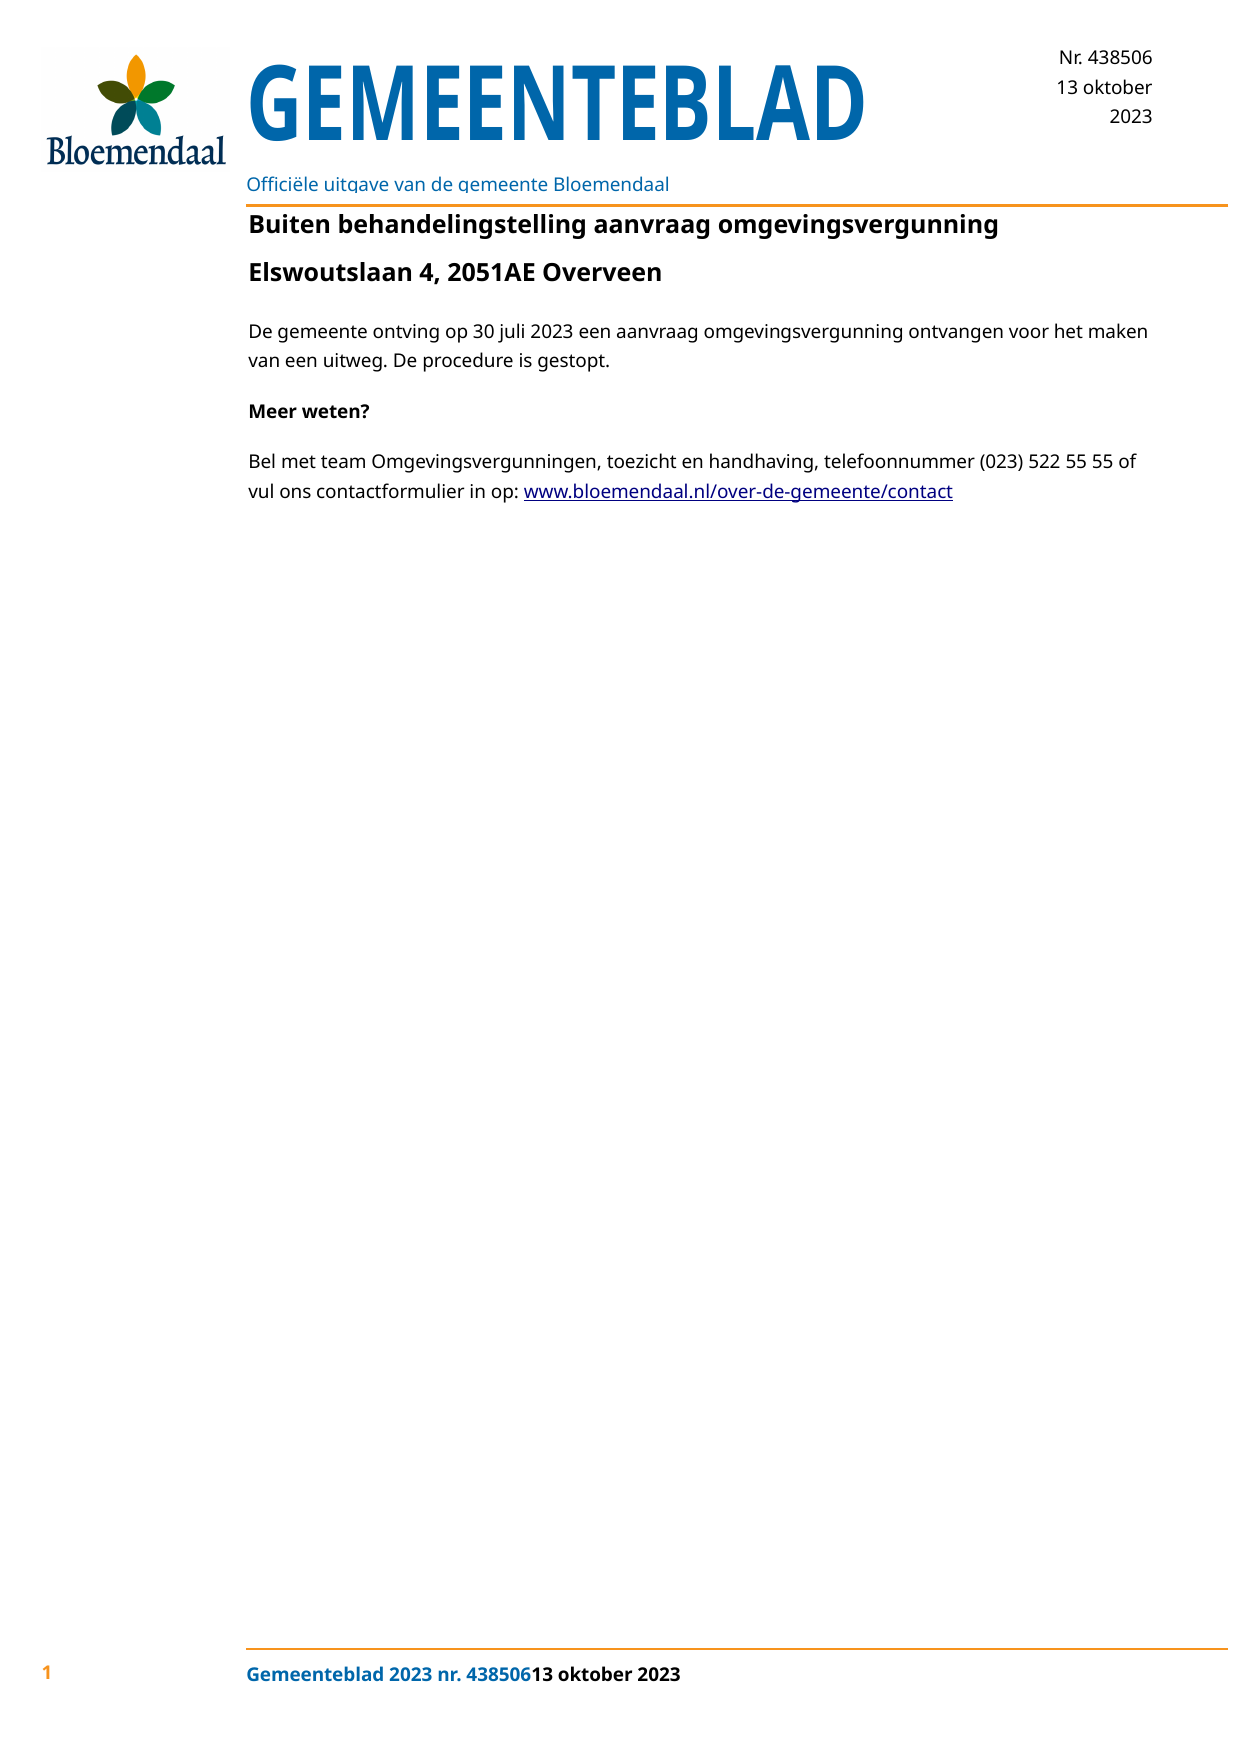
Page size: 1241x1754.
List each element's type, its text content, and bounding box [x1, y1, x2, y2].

text Bel met team Omgevingsvergunningen, toezicht en handhaving, telefoonnummer (023) 522 55 55 of vul ons contactformulier in op: www.bloemendaal.nl/over-de-gemeente/contact [248, 448, 1152, 504]
text Buiten behandelingstelling aanvraag omgevingsvergunning Elswoutslaan 4, 2051AE Overveen [248, 207, 1152, 288]
text Meer weten? [248, 398, 1152, 424]
text De gemeente ontving op 30 juli 2023 een aanvraag omgevingsvergunning ontvangen voor het maken van een uitweg. De procedure is gestopt. [248, 318, 1152, 373]
picture [41, 47, 231, 172]
